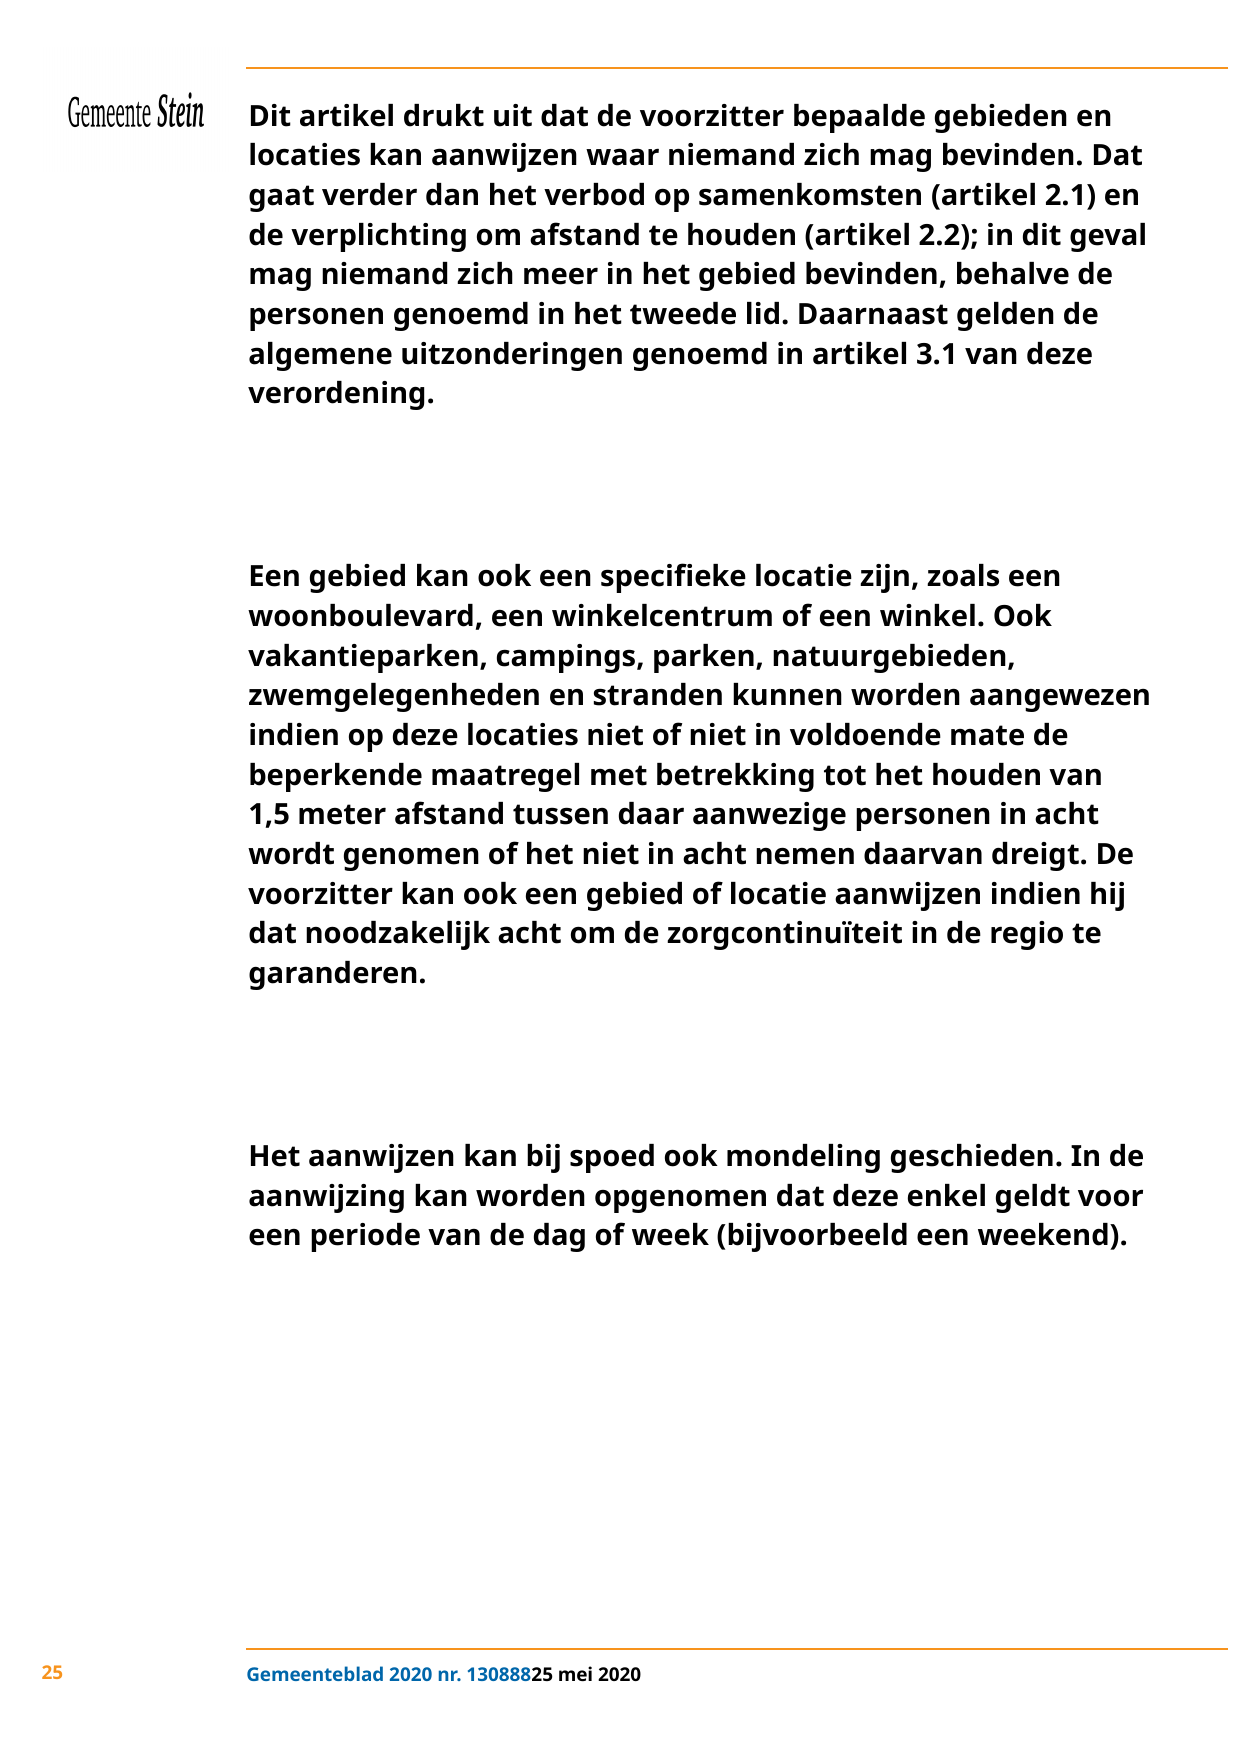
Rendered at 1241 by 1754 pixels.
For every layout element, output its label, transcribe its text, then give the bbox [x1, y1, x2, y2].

text Een gebied kan ook een specifieke locatie zijn, zoals een woonboulevard, een winkelcentrum of een winkel. Ook vakantieparken, campings, parken, natuurgebieden, zwemgelegenheden en stranden kunnen worden aangewezen indien op deze locaties niet of niet in voldoende mate de beperkende maatregel met betrekking tot het houden van 1,5 meter afstand tussen daar aanwezige personen in acht wordt genomen of het niet in acht nemen daarvan dreigt. De voorzitter kan ook een gebied of locatie aanwijzen indien hij dat noodzakelijk acht om de zorgcontinuïteit in de regio te garanderen. [248, 556, 1152, 992]
text Het aanwijzen kan bij spoed ook mondeling geschieden. In de aanwijzing kan worden opgenomen dat deze enkel geldt voor een periode van de dag of week (bijvoorbeeld een weekend). [248, 1135, 1152, 1254]
picture [41, 47, 231, 172]
text Dit artikel drukt uit dat de voorzitter bepaalde gebieden en locaties kan aanwijzen waar niemand zich mag bevinden. Dat gaat verder dan het verbod op samenkomsten (artikel 2.1) en de verplichting om afstand te houden (artikel 2.2); in dit geval mag niemand zich meer in het gebied bevinden, behalve de personen genoemd in het tweede lid. Daarnaast gelden de algemene uitzonderingen genoemd in artikel 3.1 van deze verordening. [248, 95, 1152, 412]
